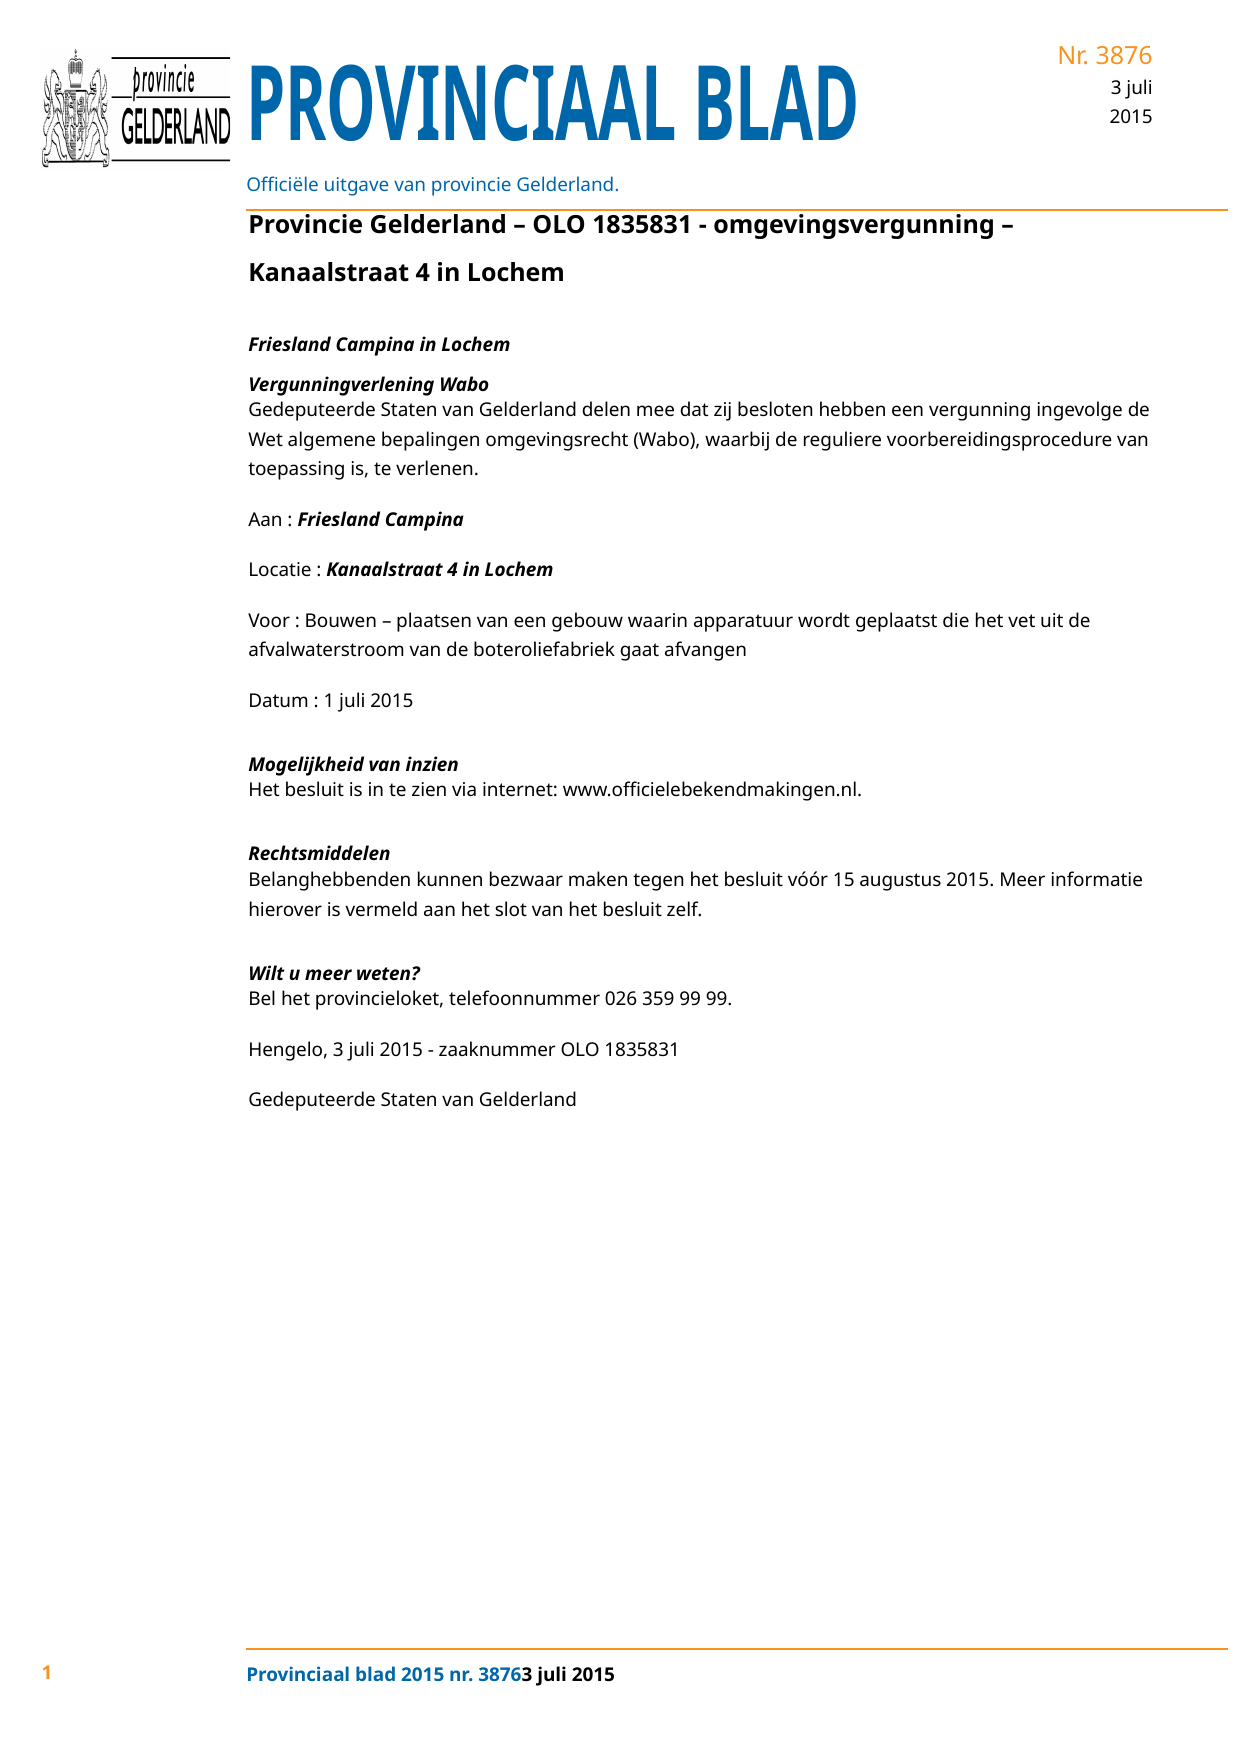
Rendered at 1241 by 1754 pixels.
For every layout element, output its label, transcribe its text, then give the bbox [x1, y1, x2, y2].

text Belanghebbenden kunnen bezwaar maken tegen het besluit vóór 15 augustus 2015. Meer informatie hierover is vermeld aan het slot van het besluit zelf. [248, 866, 1152, 922]
text Wilt u meer weten? [248, 960, 1152, 986]
text Gedeputeerde Staten van Gelderland [248, 1086, 1152, 1112]
text Voor : Bouwen – plaatsen van een gebouw waarin apparatuur wordt geplaatst die het vet uit de afvalwaterstroom van de boteroliefabriek gaat afvangen [248, 607, 1152, 662]
text Rechtsmiddelen [248, 841, 1152, 866]
picture [41, 47, 231, 172]
text Locatie : Kanaalstraat 4 in Lochem [248, 556, 1152, 582]
text Friesland Campina in Lochem [248, 331, 1152, 357]
text Hengelo, 3 juli 2015 - zaaknummer OLO 1835831 [248, 1036, 1152, 1062]
text Datum : 1 juli 2015 [248, 687, 1152, 713]
text Provincie Gelderland – OLO 1835831 - omgevingsvergunning – Kanaalstraat 4 in Lochem [248, 211, 1152, 288]
text Vergunningverlening Wabo [248, 371, 1152, 396]
text Mogelijkheid van inzien [248, 751, 1152, 777]
text Bel het provincieloket, telefoonnummer 026 359 99 99. [248, 986, 1152, 1011]
text Aan : Friesland Campina [248, 506, 1152, 532]
text Het besluit is in te zien via internet: www.officielebekendmakingen.nl. [248, 777, 1152, 802]
text Gedeputeerde Staten van Gelderland delen mee dat zij besloten hebben een vergunning ingevolge de Wet algemene bepalingen omgevingsrecht (Wabo), waarbij de reguliere voorbereidingsprocedure van toepassing is, te verlenen. [248, 396, 1152, 481]
